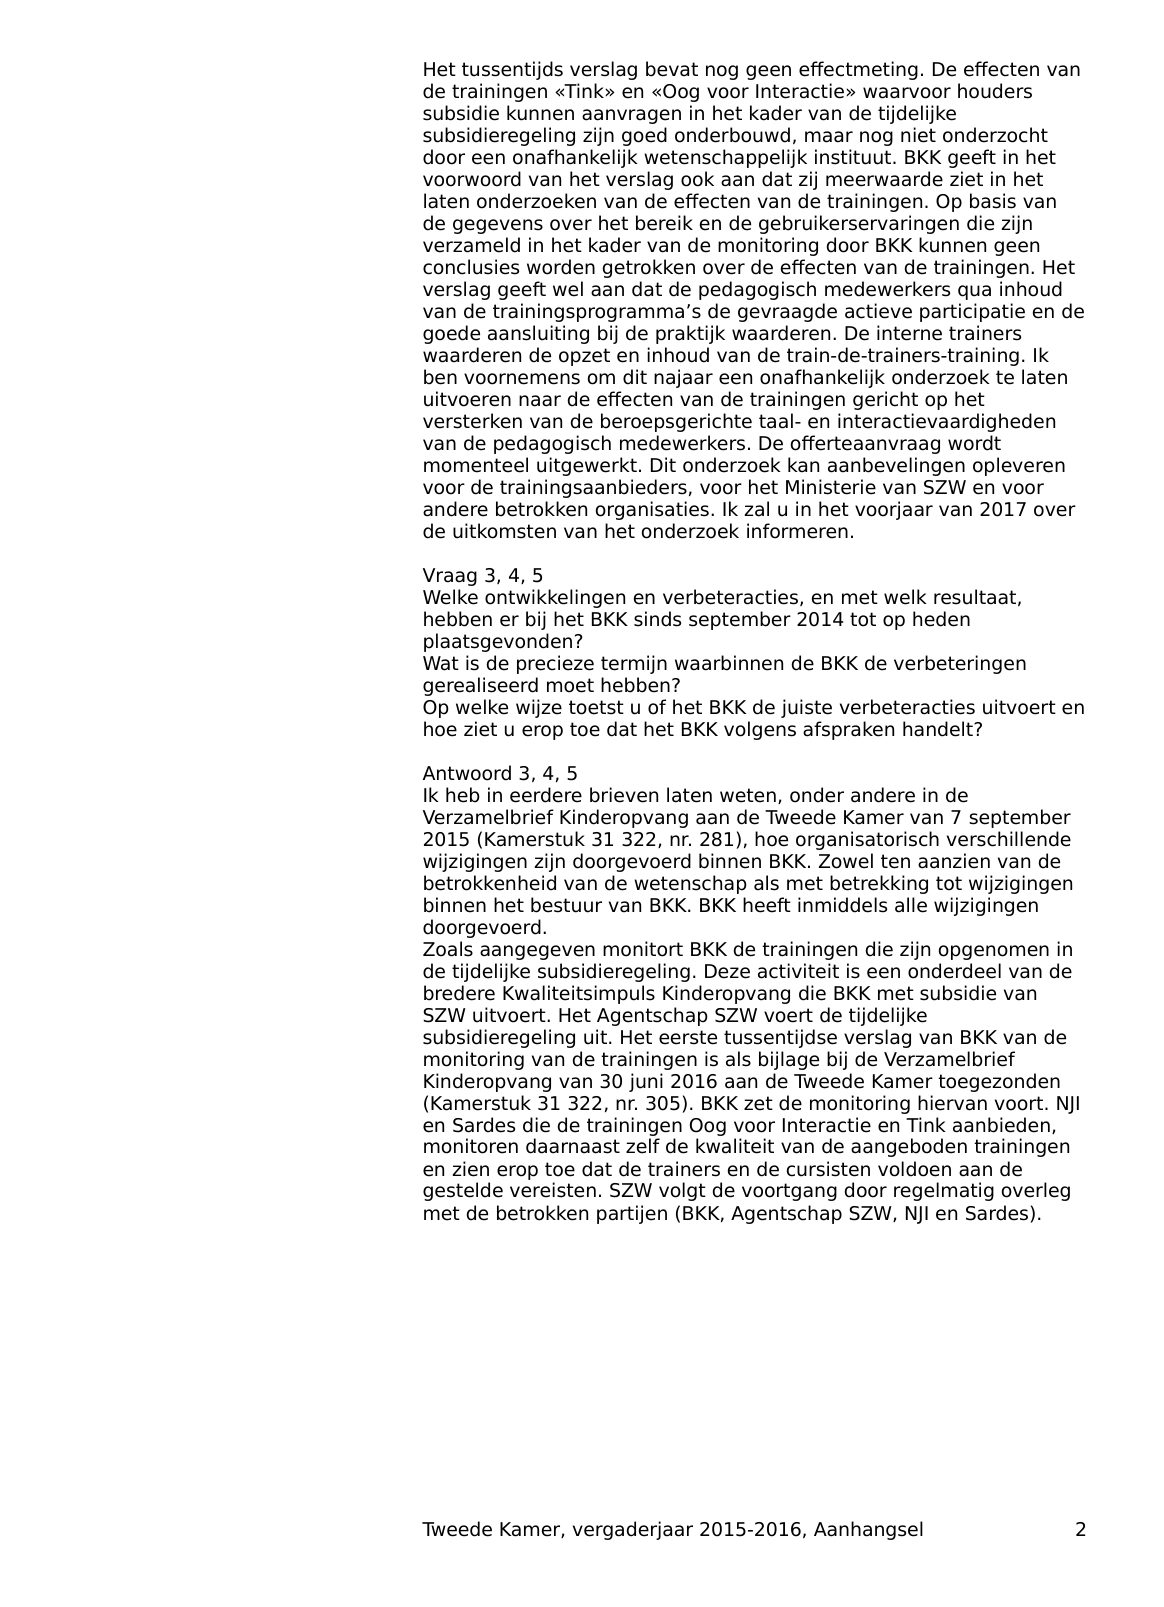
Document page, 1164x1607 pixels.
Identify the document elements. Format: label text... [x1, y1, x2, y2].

text Vraag 3, 4, 5 [422, 565, 1087, 587]
text Ik heb in eerdere brieven laten weten, onder andere in de Verzamelbrief Kinderopvang aan de Tweede Kamer van 7 september 2015 (Kamerstuk 31 322, nr. 281), hoe organisatorisch verschillende wijzigingen zijn doorgevoerd binnen BKK. Zowel ten aanzien van de betrokkenheid van de wetenschap als met betrekking tot wijzigingen binnen het bestuur van BKK. BKK heeft inmiddels alle wijzigingen doorgevoerd. [422, 785, 1087, 939]
text Het tussentijds verslag bevat nog geen effectmeting. De effecten van de trainingen «Tink» en «Oog voor Interactie» waarvoor houders subsidie kunnen aanvragen in het kader van de tijdelijke subsidieregeling zijn goed onderbouwd, maar nog niet onderzocht door een onafhankelijk wetenschappelijk instituut. BKK geeft in het voorwoord van het verslag ook aan dat zij meerwaarde ziet in het laten onderzoeken van de effecten van de trainingen. Op basis van de gegevens over het bereik en de gebruikerservaringen die zijn verzameld in het kader van de monitoring door BKK kunnen geen conclusies worden getrokken over de effecten van de trainingen. Het verslag geeft wel aan dat de pedagogisch medewerkers qua inhoud van de trainingsprogramma’s de gevraagde actieve participatie en de goede aansluiting bij de praktijk waarderen. De interne trainers waarderen de opzet en inhoud van de train-de-trainers-training. Ik ben voornemens om dit najaar een onafhankelijk onderzoek te laten uitvoeren naar de effecten van de trainingen gericht op het versterken van de beroepsgerichte taal- en interactievaardigheden van de pedagogisch medewerkers. De offerteaanvraag wordt momenteel uitgewerkt. Dit onderzoek kan aanbevelingen opleveren voor de trainingsaanbieders, voor het Ministerie van SZW en voor andere betrokken organisaties. Ik zal u in het voorjaar van 2017 over de uitkomsten van het onderzoek informeren. [422, 59, 1087, 543]
text Welke ontwikkelingen en verbeteracties, en met welk resultaat, hebben er bij het BKK sinds september 2014 tot op heden plaatsgevonden? [422, 587, 1087, 653]
text Op welke wijze toetst u of het BKK de juiste verbeteracties uitvoert en hoe ziet u erop toe dat het BKK volgens afspraken handelt? [422, 697, 1087, 741]
text Zoals aangegeven monitort BKK de trainingen die zijn opgenomen in de tijdelijke subsidieregeling. Deze activiteit is een onderdeel van de bredere Kwaliteitsimpuls Kinderopvang die BKK met subsidie van SZW uitvoert. Het Agentschap SZW voert de tijdelijke subsidieregeling uit. Het eerste tussentijdse verslag van BKK van de monitoring van de trainingen is als bijlage bij de Verzamelbrief Kinderopvang van 30 juni 2016 aan de Tweede Kamer toegezonden (Kamerstuk 31 322, nr. 305). BKK zet de monitoring hiervan voort. NJI en Sardes die de trainingen Oog voor Interactie en Tink aanbieden, monitoren daarnaast zelf de kwaliteit van de aangeboden trainingen en zien erop toe dat de trainers en de cursisten voldoen aan de gestelde vereisten. SZW volgt de voortgang door regelmatig overleg met de betrokken partijen (BKK, Agentschap SZW, NJI en Sardes). [422, 939, 1087, 1224]
text Antwoord 3, 4, 5 [422, 763, 1087, 785]
text Wat is de precieze termijn waarbinnen de BKK de verbeteringen gerealiseerd moet hebben? [422, 653, 1087, 697]
